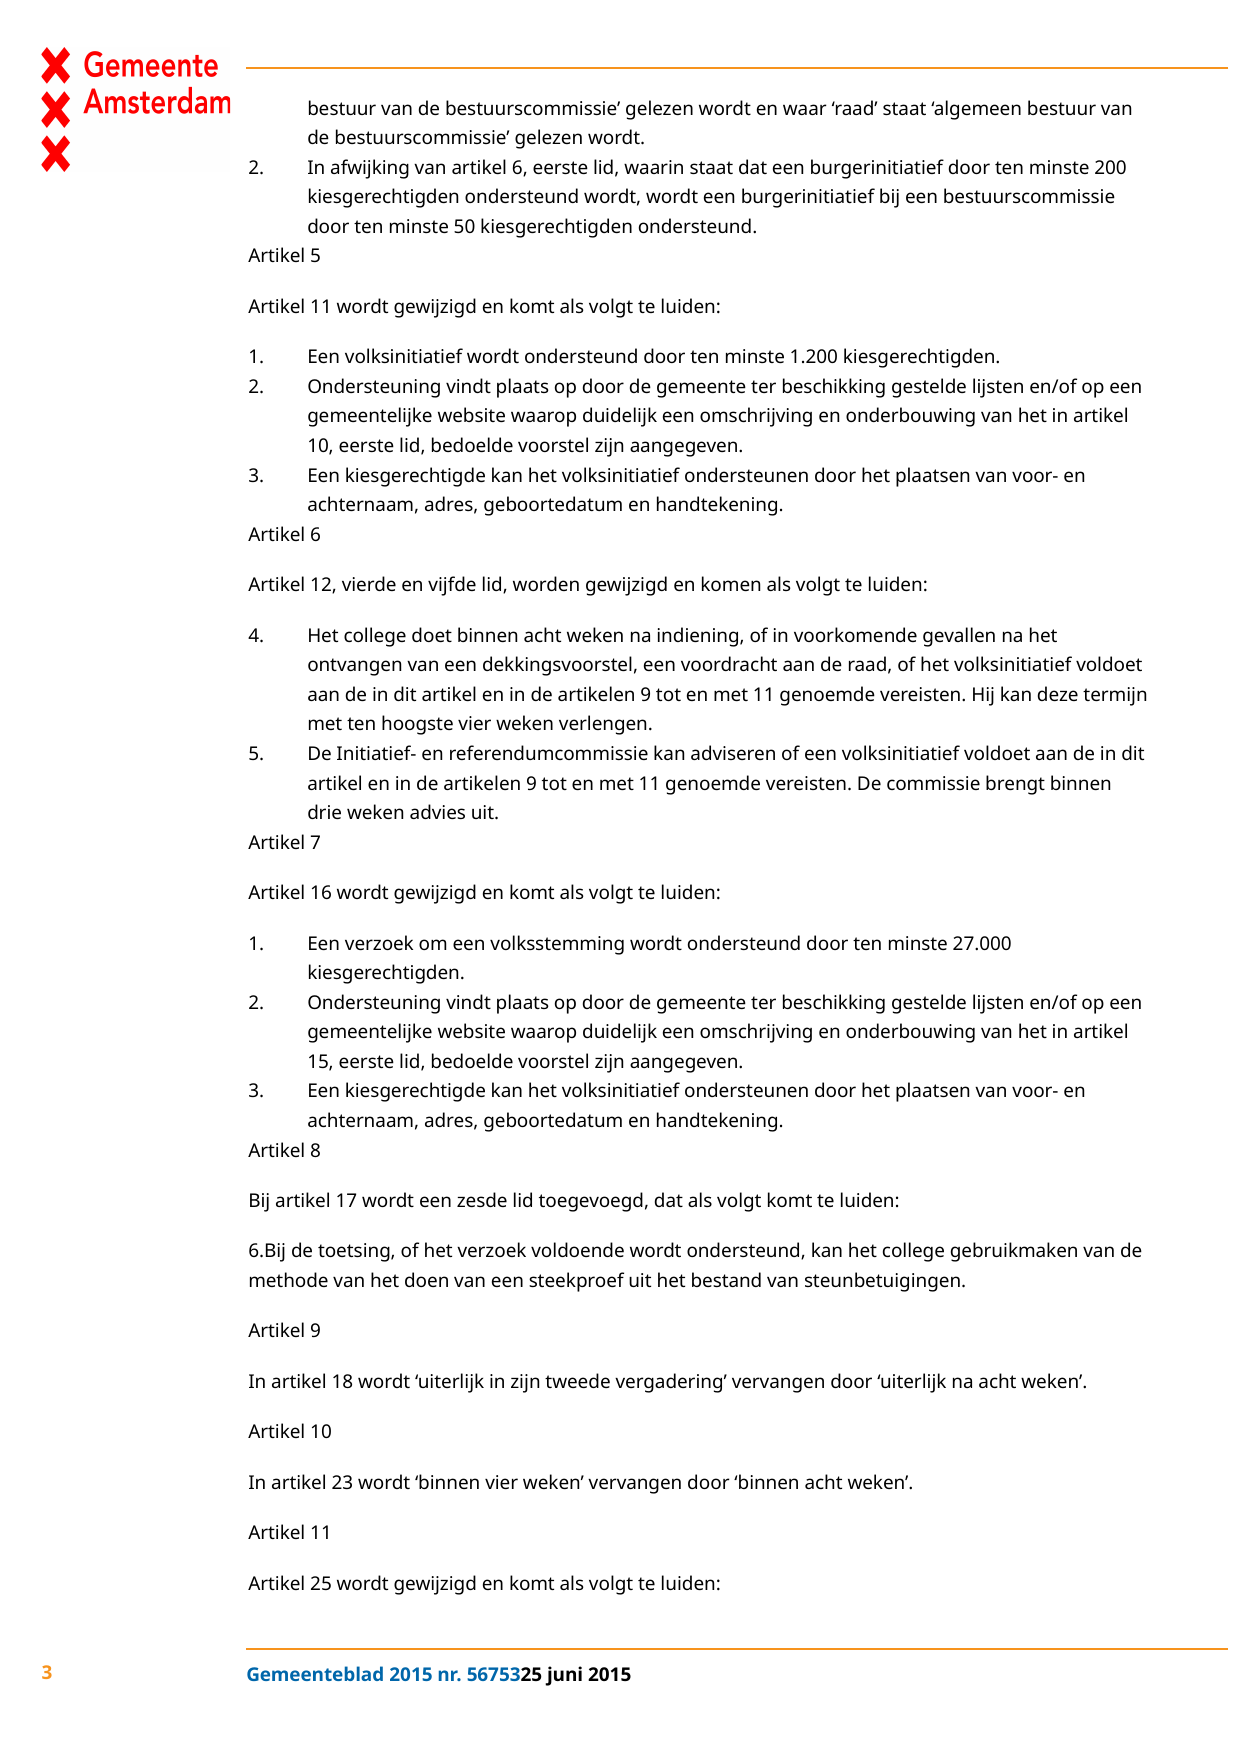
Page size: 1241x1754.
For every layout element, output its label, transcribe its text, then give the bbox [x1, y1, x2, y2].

text Artikel 11 [248, 1519, 1152, 1545]
text In artikel 18 wordt ‘uiterlijk in zijn tweede vergadering’ vervangen door ‘uiterlijk na acht weken’. [248, 1368, 1152, 1394]
text Bij artikel 17 wordt een zesde lid toegevoegd, dat als volgt komt te luiden: [248, 1187, 1152, 1213]
list Het college doet binnen acht weken na indiening, of in voorkomende gevallen na het ontvangen van een dekkingsvoorstel, een voordracht aan de raad, of het volksinitiatief voldoet aan de in dit artikel en in de artikelen 9 tot en met 11 genoemde vereisten. Hij kan deze termijn met ten hoogste vier weken verlengen. [248, 622, 1152, 736]
text Artikel 11 wordt gewijzigd en komt als volgt te luiden: [248, 293, 1152, 319]
text Artikel 7 [248, 829, 1152, 855]
list Een kiesgerechtigde kan het volksinitiatief ondersteunen door het plaatsen van voor- en achternaam, adres, geboortedatum en handtekening. [248, 1078, 1152, 1133]
text Artikel 8 [248, 1137, 1152, 1163]
list Ondersteuning vindt plaats op door de gemeente ter beschikking gestelde lijsten en/of op een gemeentelijke website waarop duidelijk een omschrijving en onderbouwing van het in artikel 15, eerste lid, bedoelde voorstel zijn aangegeven. [248, 989, 1152, 1074]
text In artikel 23 wordt ‘binnen vier weken’ vervangen door ‘binnen acht weken’. [248, 1469, 1152, 1495]
list Een kiesgerechtigde kan het volksinitiatief ondersteunen door het plaatsen van voor- en achternaam, adres, geboortedatum en handtekening. [248, 462, 1152, 517]
list Een volksinitiatief wordt ondersteund door ten minste 1.200 kiesgerechtigden. [248, 343, 1152, 369]
list De Initiatief- en referendumcommissie kan adviseren of een volksinitiatief voldoet aan de in dit artikel en in de artikelen 9 tot en met 11 genoemde vereisten. De commissie brengt binnen drie weken advies uit. [248, 740, 1152, 825]
text Artikel 12, vierde en vijfde lid, worden gewijzigd en komen als volgt te luiden: [248, 571, 1152, 597]
text Artikel 5 [248, 243, 1152, 268]
list In afwijking van artikel 6, eerste lid, waarin staat dat een burgerinitiatief door ten minste 200 kiesgerechtigden ondersteund wordt, wordt een burgerinitiatief bij een bestuurscommissie door ten minste 50 kiesgerechtigden ondersteund. [248, 154, 1152, 239]
list bestuur van de bestuurscommissie’ gelezen wordt en waar ‘raad’ staat ‘algemeen bestuur van de bestuurscommissie’ gelezen wordt. [248, 95, 1152, 150]
text 6.Bij de toetsing, of het verzoek voldoende wordt ondersteund, kan het college gebruikmaken van de methode van het doen van een steekproef uit het bestand van steunbetuigingen. [248, 1238, 1152, 1293]
list Ondersteuning vindt plaats op door de gemeente ter beschikking gestelde lijsten en/of op een gemeentelijke website waarop duidelijk een omschrijving en onderbouwing van het in artikel 10, eerste lid, bedoelde voorstel zijn aangegeven. [248, 373, 1152, 458]
list Een verzoek om een volksstemming wordt ondersteund door ten minste 27.000 kiesgerechtigden. [248, 930, 1152, 985]
text Artikel 16 wordt gewijzigd en komt als volgt te luiden: [248, 879, 1152, 905]
text Artikel 10 [248, 1418, 1152, 1444]
picture [41, 47, 231, 172]
text Artikel 9 [248, 1318, 1152, 1343]
text Artikel 6 [248, 521, 1152, 547]
text Artikel 25 wordt gewijzigd en komt als volgt te luiden: [248, 1570, 1152, 1596]
